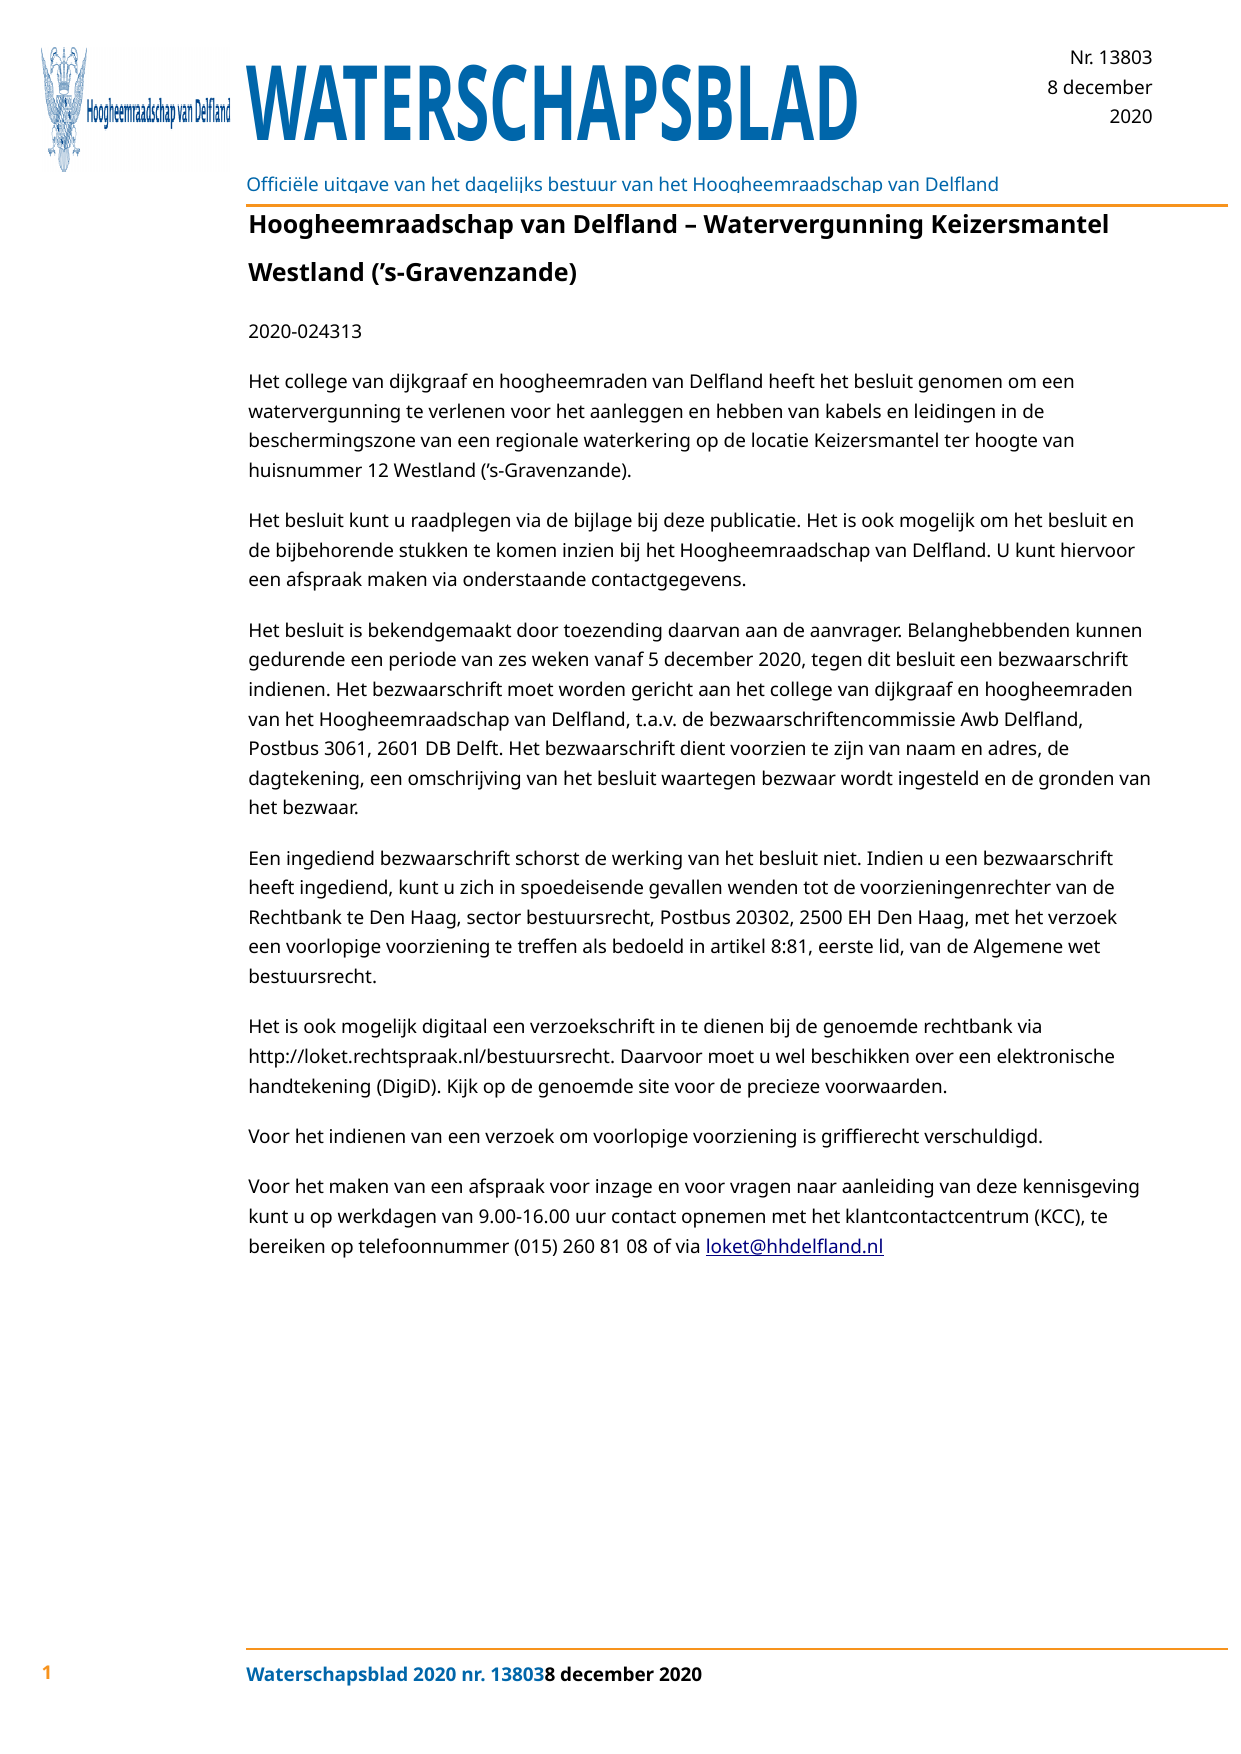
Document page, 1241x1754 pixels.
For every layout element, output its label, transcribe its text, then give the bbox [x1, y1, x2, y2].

text Hoogheemraadschap van Delfland – Watervergunning Keizersmantel Westland (’s-Gravenzande) [248, 207, 1152, 288]
picture [41, 47, 231, 172]
text Voor het indienen van een verzoek om voorlopige voorziening is griffierecht verschuldigd. [248, 1123, 1152, 1149]
text Het besluit kunt u raadplegen via de bijlage bij deze publicatie. Het is ook mogelijk om het besluit en de bijbehorende stukken te komen inzien bij het Hoogheemraadschap van Delfland. U kunt hiervoor een afspraak maken via onderstaande contactgegevens. [248, 507, 1152, 592]
text Een ingediend bezwaarschrift schorst de werking van het besluit niet. Indien u een bezwaarschrift heeft ingediend, kunt u zich in spoedeisende gevallen wenden tot de voorzieningenrechter van de Rechtbank te Den Haag, sector bestuursrecht, Postbus 20302, 2500 EH Den Haag, met het verzoek een voorlopige voorziening te treffen als bedoeld in artikel 8:81, eerste lid, van de Algemene wet bestuursrecht. [248, 845, 1152, 989]
text 2020-024313 [248, 318, 1152, 344]
text Het college van dijkgraaf en hoogheemraden van Delfland heeft het besluit genomen om een watervergunning te verlenen voor het aanleggen en hebben van kabels en leidingen in de beschermingszone van een regionale waterkering op de locatie Keizersmantel ter hoogte van huisnummer 12 Westland (’s-Gravenzande). [248, 368, 1152, 483]
text Het is ook mogelijk digitaal een verzoekschrift in te dienen bij de genoemde rechtbank via http://loket.rechtspraak.nl/bestuursrecht. Daarvoor moet u wel beschikken over een elektronische handtekening (DigiD). Kijk op de genoemde site voor de precieze voorwaarden. [248, 1014, 1152, 1099]
text Voor het maken van een afspraak voor inzage en voor vragen naar aanleiding van deze kennisgeving kunt u op werkdagen van 9.00-16.00 uur contact opnemen met het klantcontactcentrum (KCC), te bereiken op telefoonnummer (015) 260 81 08 of via loket@hhdelfland.nl [248, 1174, 1152, 1259]
text Het besluit is bekendgemaakt door toezending daarvan aan de aanvrager. Belanghebbenden kunnen gedurende een periode van zes weken vanaf 5 december 2020, tegen dit besluit een bezwaarschrift indienen. Het bezwaarschrift moet worden gericht aan het college van dijkgraaf en hoogheemraden van het Hoogheemraadschap van Delfland, t.a.v. de bezwaarschriftencommissie Awb Delfland, Postbus 3061, 2601 DB Delft. Het bezwaarschrift dient voorzien te zijn van naam en adres, de dagtekening, een omschrijving van het besluit waartegen bezwaar wordt ingesteld en de gronden van het bezwaar. [248, 617, 1152, 820]
